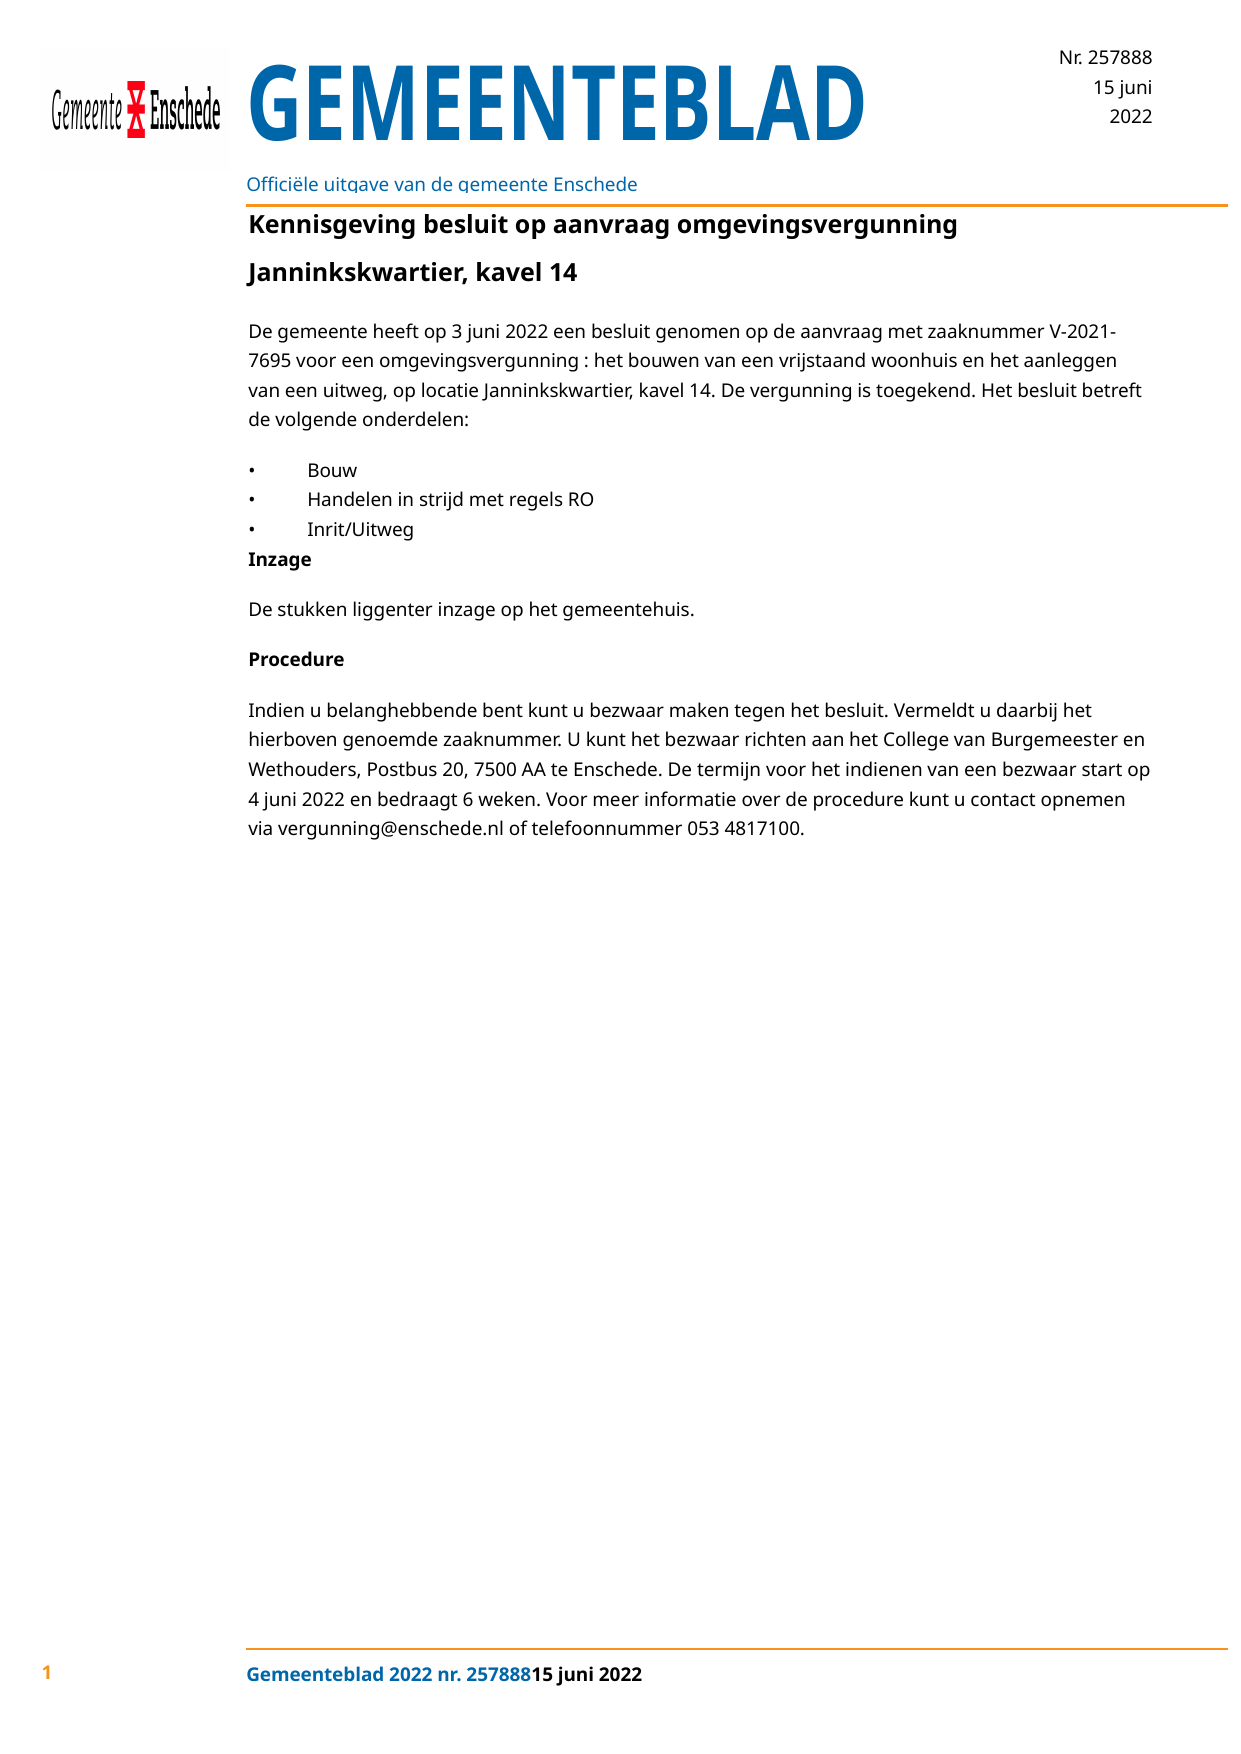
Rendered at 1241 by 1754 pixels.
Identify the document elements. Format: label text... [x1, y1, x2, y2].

text De gemeente heeft op 3 juni 2022 een besluit genomen op de aanvraag met zaaknummer V-2021-7695 voor een omgevingsvergunning : het bouwen van een vrijstaand woonhuis en het aanleggen van een uitweg, op locatie Janninkskwartier, kavel 14. De vergunning is toegekend. Het besluit betreft de volgende onderdelen: [248, 318, 1152, 432]
picture [41, 47, 231, 172]
text Indien u belanghebbende bent kunt u bezwaar maken tegen het besluit. Vermeldt u daarbij het hierboven genoemde zaaknummer. U kunt het bezwaar richten aan het College van Burgemees­ter en Wethouders, Postbus 20, 7500 AA te Enschede. De termijn voor het indienen van een bezwaar start op 4 juni 2022 en bedraagt 6 weken. Voor meer informatie over de procedure kunt u contact opnemen via vergunning@enschede.nl of telefoonnummer 053 4817100. [248, 697, 1152, 841]
list Inrit/Uitweg [248, 516, 1152, 542]
list Handelen in strijd met regels RO [248, 487, 1152, 512]
text Inzage [248, 546, 1152, 572]
text Procedure [248, 647, 1152, 672]
text Kennisgeving besluit op aanvraag omgevingsvergunning Janninkskwartier, kavel 14 [248, 207, 1152, 288]
text De stukken liggenter inzage op het gemeentehuis. [248, 596, 1152, 622]
list Bouw [248, 457, 1152, 483]
